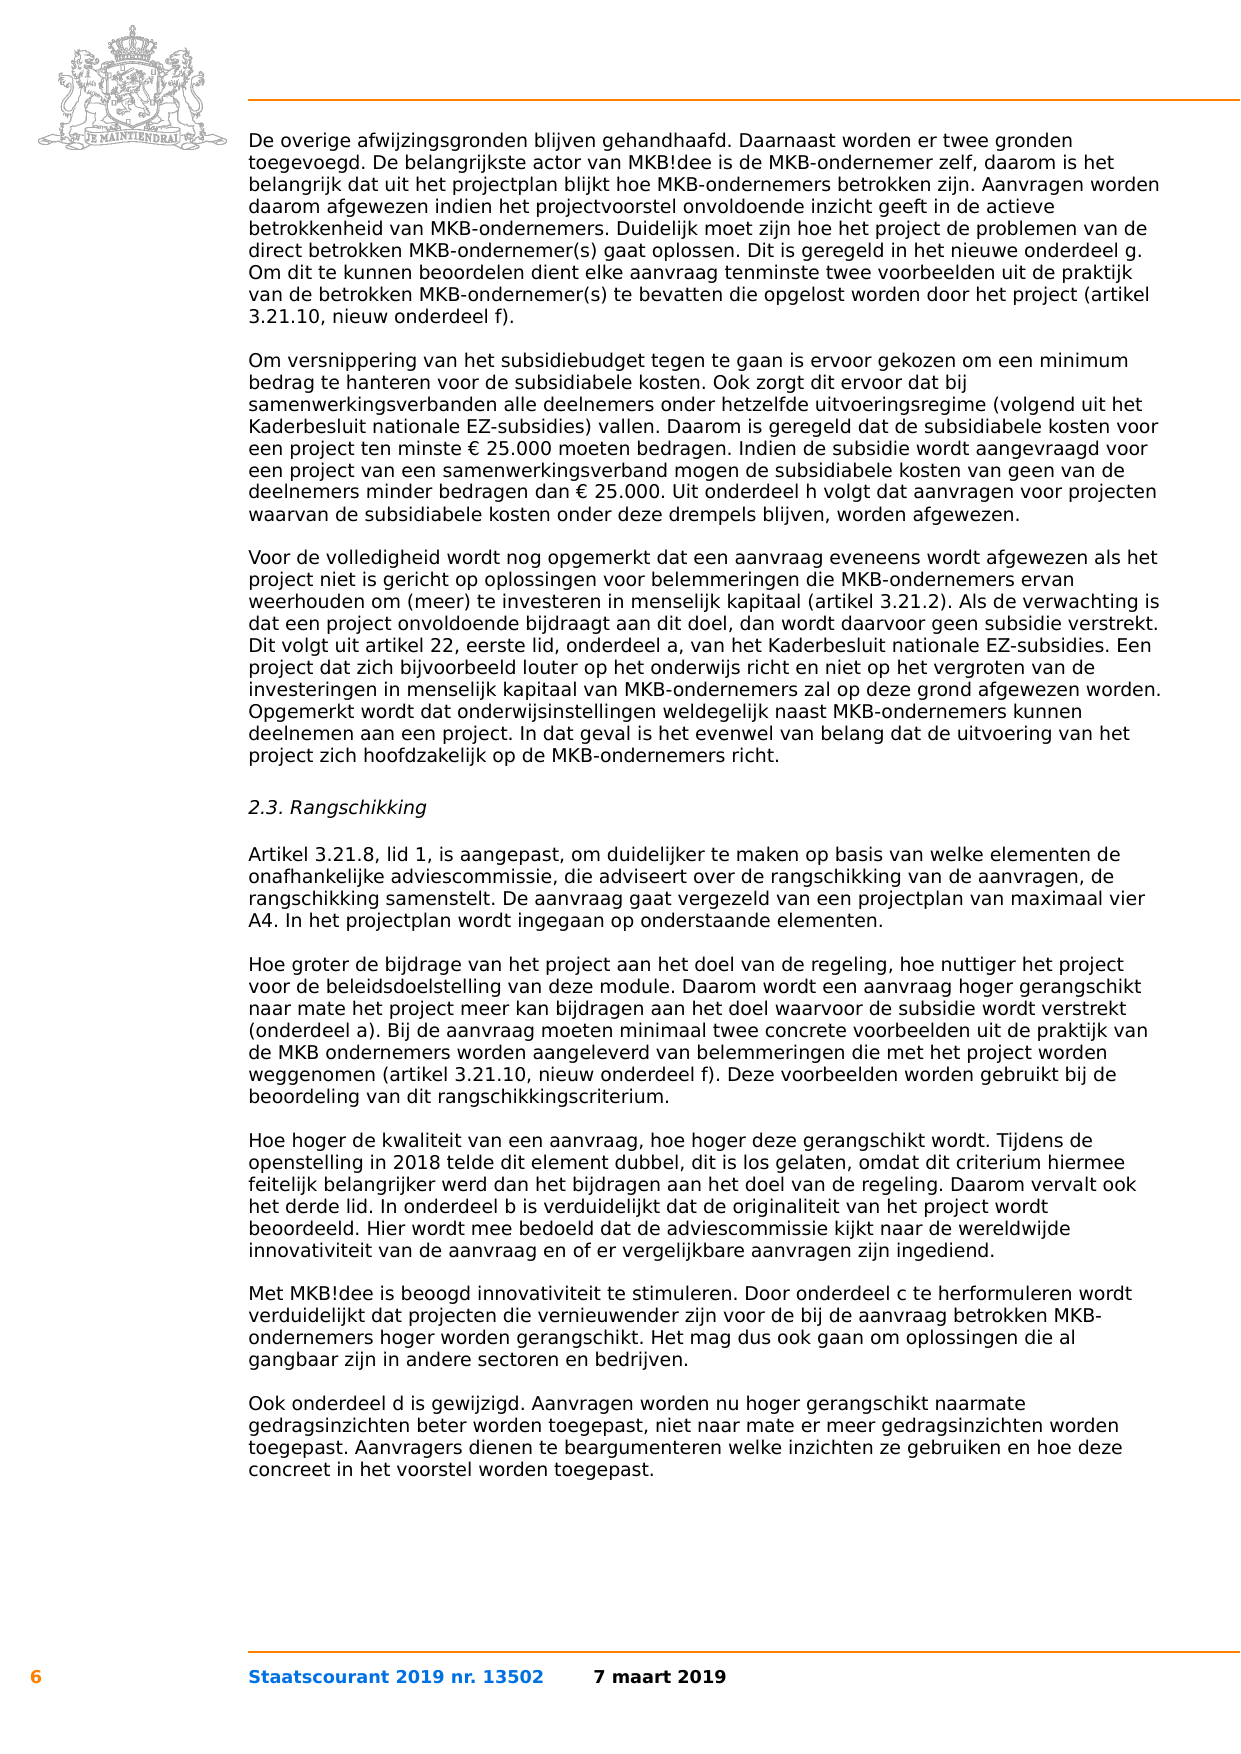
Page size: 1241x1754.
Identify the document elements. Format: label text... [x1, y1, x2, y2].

text Hoe groter de bijdrage van het project aan het doel van de regeling, hoe nuttiger het project voor de beleidsdoelstelling van deze module. Daarom wordt een aanvraag hoger gerangschikt naar mate het project meer kan bijdragen aan het doel waarvoor de subsidie wordt verstrekt (onderdeel a). Bij de aanvraag moeten minimaal twee concrete voorbeelden uit de praktijk van de MKB ondernemers worden aangeleverd van belemmeringen die met het project worden weggenomen (artikel 3.21.10, nieuw onderdeel f). Deze voorbeelden worden gebruikt bij de beoordeling van dit rangschikkingscriterium. [248, 954, 1163, 1108]
text Hoe hoger de kwaliteit van een aanvraag, hoe hoger deze gerangschikt wordt. Tijdens de openstelling in 2018 telde dit element dubbel, dit is los gelaten, omdat dit criterium hiermee feitelijk belangrijker werd dan het bijdragen aan het doel van de regeling. Daarom vervalt ook het derde lid. In onderdeel b is verduidelijkt dat de originaliteit van het project wordt beoordeeld. Hier wordt mee bedoeld dat de adviescommissie kijkt naar de wereldwijde innovativiteit van de aanvraag en of er vergelijkbare aanvragen zijn ingediend. [248, 1129, 1163, 1261]
subtitle 2.3. Rangschikking [248, 797, 1163, 819]
text Ook onderdeel d is gewijzigd. Aanvragen worden nu hoger gerangschikt naarmate gedragsinzichten beter worden toegepast, niet naar mate er meer gedragsinzichten worden toegepast. Aanvragers dienen te beargumenteren welke inzichten ze gebruiken en hoe deze concreet in het voorstel worden toegepast. [248, 1393, 1163, 1481]
text Met MKB!dee is beoogd innovativiteit te stimuleren. Door onderdeel c te herformuleren wordt verduidelijkt dat projecten die vernieuwender zijn voor de bij de aanvraag betrokken MKB-ondernemers hoger worden gerangschikt. Het mag dus ook gaan om oplossingen die al gangbaar zijn in andere sectoren en bedrijven. [248, 1283, 1163, 1371]
picture [38, 25, 227, 150]
text Voor de volledigheid wordt nog opgemerkt dat een aanvraag eveneens wordt afgewezen als het project niet is gericht op oplossingen voor belemmeringen die MKB-ondernemers ervan weerhouden om (meer) te investeren in menselijk kapitaal (artikel 3.21.2). Als de verwachting is dat een project onvoldoende bijdraagt aan dit doel, dan wordt daarvoor geen subsidie verstrekt. Dit volgt uit artikel 22, eerste lid, onderdeel a, van het Kaderbesluit nationale EZ-subsidies. Een project dat zich bijvoorbeeld louter op het onderwijs richt en niet op het vergroten van de investeringen in menselijk kapitaal van MKB-ondernemers zal op deze grond afgewezen worden. Opgemerkt wordt dat onderwijsinstellingen weldegelijk naast MKB-ondernemers kunnen deelnemen aan een project. In dat geval is het evenwel van belang dat de uitvoering van het project zich hoofdzakelijk op de MKB-ondernemers richt. [248, 547, 1163, 767]
text Artikel 3.21.8, lid 1, is aangepast, om duidelijker te maken op basis van welke elementen de onafhankelijke adviescommissie, die adviseert over de rangschikking van de aanvragen, de rangschikking samenstelt. De aanvraag gaat vergezeld van een projectplan van maximaal vier A4. In het projectplan wordt ingegaan op onderstaande elementen. [248, 844, 1163, 932]
text De overige afwijzingsgronden blijven gehandhaafd. Daarnaast worden er twee gronden toegevoegd. De belangrijkste actor van MKB!dee is de MKB-ondernemer zelf, daarom is het belangrijk dat uit het projectplan blijkt hoe MKB-ondernemers betrokken zijn. Aanvragen worden daarom afgewezen indien het projectvoorstel onvoldoende inzicht geeft in de actieve betrokkenheid van MKB-ondernemers. Duidelijk moet zijn hoe het project de problemen van de direct betrokken MKB-ondernemer(s) gaat oplossen. Dit is geregeld in het nieuwe onderdeel g. Om dit te kunnen beoordelen dient elke aanvraag tenminste twee voorbeelden uit de praktijk van de betrokken MKB-ondernemer(s) te bevatten die opgelost worden door het project (artikel 3.21.10, nieuw onderdeel f). [248, 130, 1163, 328]
text Om versnippering van het subsidiebudget tegen te gaan is ervoor gekozen om een minimum bedrag te hanteren voor de subsidiabele kosten. Ook zorgt dit ervoor dat bij samenwerkingsverbanden alle deelnemers onder hetzelfde uitvoeringsregime (volgend uit het Kaderbesluit nationale EZ-subsidies) vallen. Daarom is geregeld dat de subsidiabele kosten voor een project ten minste € 25.000 moeten bedragen. Indien de subsidie wordt aangevraagd voor een project van een samenwerkingsverband mogen de subsidiabele kosten van geen van de deelnemers minder bedragen dan € 25.000. Uit onderdeel h volgt dat aanvragen voor projecten waarvan de subsidiabele kosten onder deze drempels blijven, worden afgewezen. [248, 349, 1163, 525]
